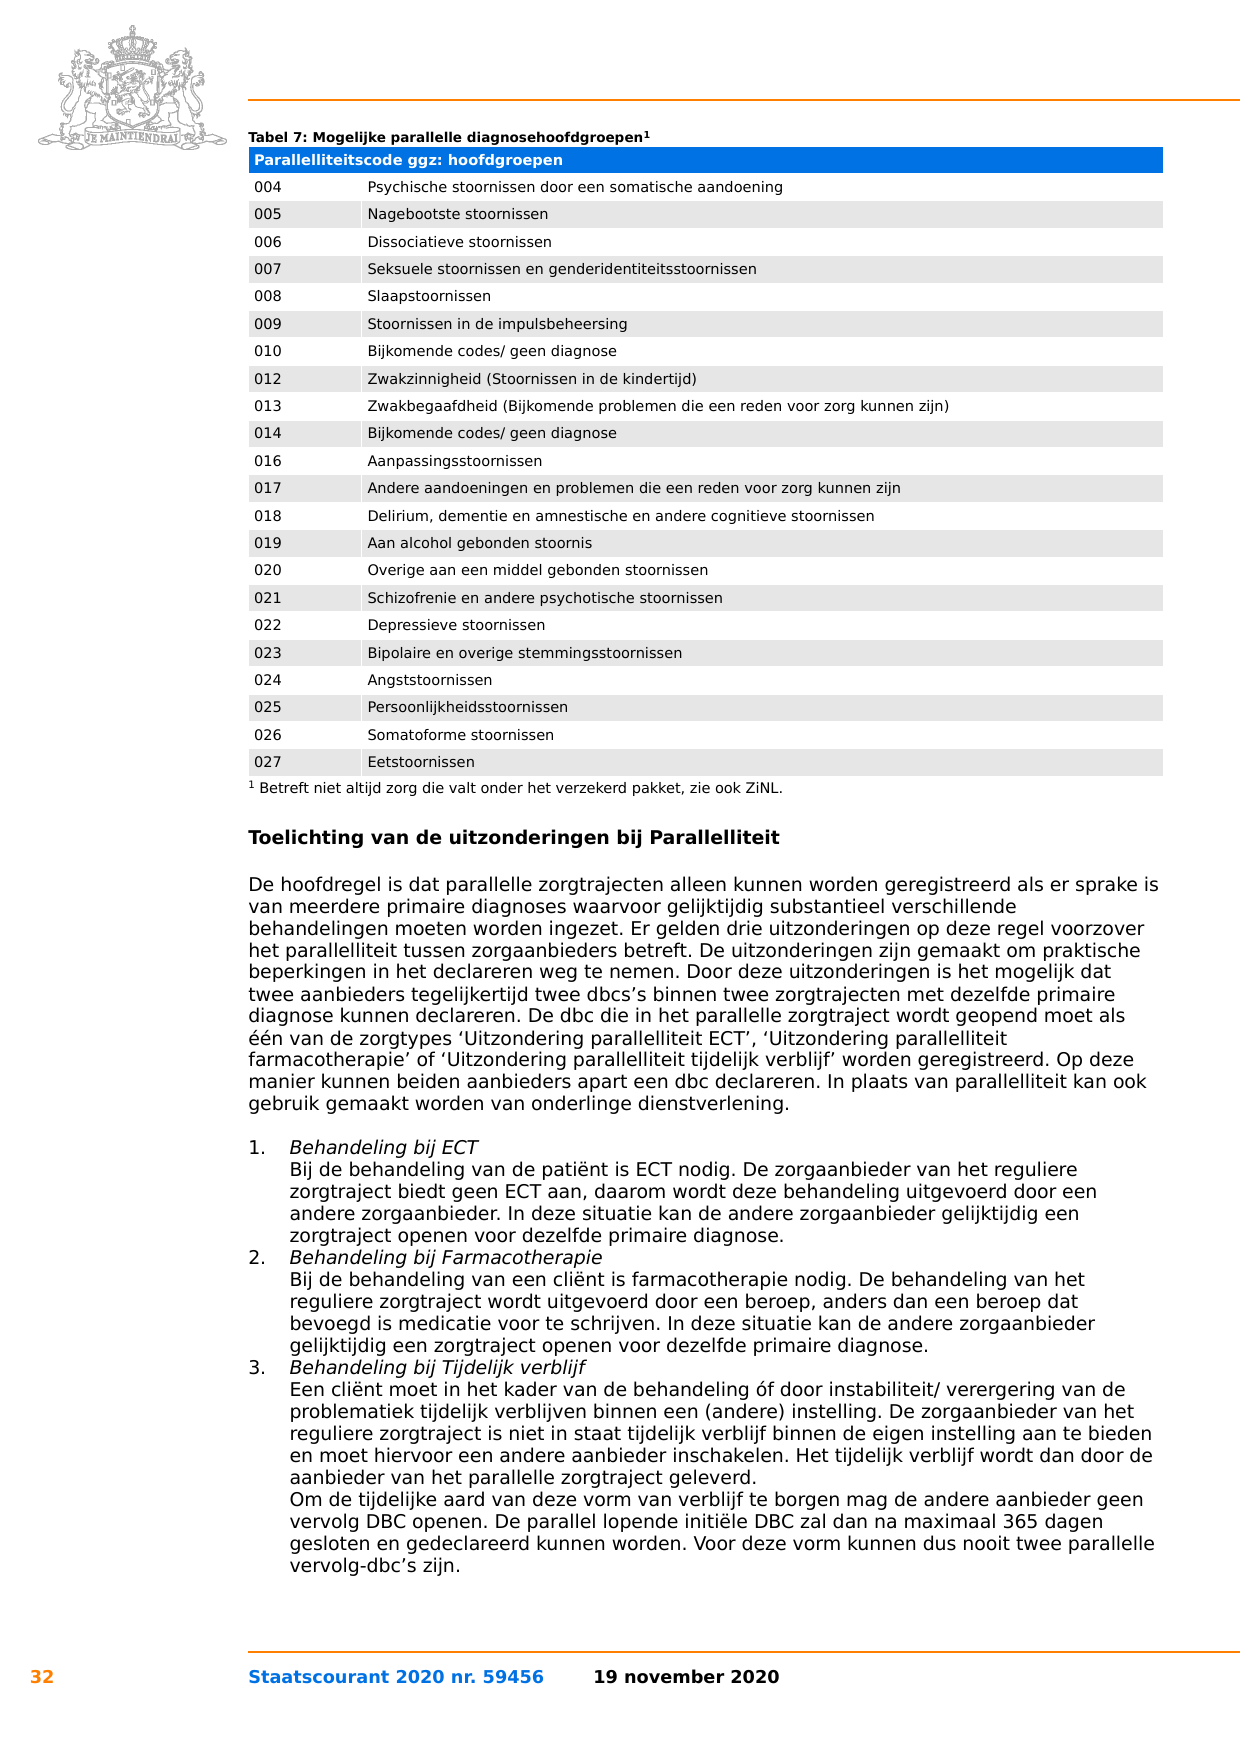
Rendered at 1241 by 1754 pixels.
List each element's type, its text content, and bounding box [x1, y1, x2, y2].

text Een cliënt moet in het kader van de behandeling óf door instabiliteit/ verergering van de problematiek tijdelijk verblijven binnen een (andere) instelling. De zorgaanbieder van het reguliere zorgtraject is niet in staat tijdelijk verblijf binnen de eigen instelling aan te bieden en moet hiervoor een andere aanbieder inschakelen. Het tijdelijk verblijf wordt dan door de aanbieder van het parallelle zorgtraject geleverd. [289, 1379, 1163, 1489]
table_cell 018 [249, 503, 361, 529]
table_cell Persoonlijkheidsstoornissen [362, 695, 1163, 721]
table_cell 005 [249, 201, 361, 228]
table_cell 022 [249, 613, 361, 639]
table_cell 021 [249, 585, 361, 611]
text Bij de behandeling van een cliënt is farmacotherapie nodig. De behandeling van het reguliere zorgtraject wordt uitgevoerd door een beroep, anders dan een beroep dat bevoegd is medicatie voor te schrijven. In deze situatie kan de andere zorgaanbieder gelijktijdig een zorgtraject openen voor dezelfde primaire diagnose. [289, 1269, 1163, 1357]
table_cell 019 [249, 530, 361, 557]
text Om de tijdelijke aard van deze vorm van verblijf te borgen mag de andere aanbieder geen vervolg DBC openen. De parallel lopende initiële DBC zal dan na maximaal 365 dagen gesloten en gedeclareerd kunnen worden. Voor deze vorm kunnen dus nooit twee parallelle vervolg-dbc’s zijn. [289, 1489, 1163, 1577]
table_cell 012 [249, 366, 361, 392]
table_cell 004 [249, 174, 361, 200]
table_cell 020 [249, 558, 361, 584]
table_cell Zwakzinnigheid (Stoornissen in de kindertijd) [362, 366, 1163, 392]
table_cell Somatoforme stoornissen [362, 722, 1163, 748]
table_cell Bipolaire en overige stemmingsstoornissen [362, 640, 1163, 666]
table_cell 026 [249, 722, 361, 748]
table_cell Depressieve stoornissen [362, 613, 1163, 639]
table_cell Andere aandoeningen en problemen die een reden voor zorg kunnen zijn [362, 475, 1163, 502]
table_cell Schizofrenie en andere psychotische stoornissen [362, 585, 1163, 611]
table_cell 014 [249, 421, 361, 447]
table_cell 007 [249, 256, 361, 283]
picture [38, 25, 227, 150]
subtitle Toelichting van de uitzonderingen bij Parallelliteit [248, 827, 1163, 848]
table_cell 008 [249, 284, 361, 310]
table_cell Aan alcohol gebonden stoornis [362, 530, 1163, 557]
table_cell Stoornissen in de impulsbeheersing [362, 311, 1163, 337]
table_cell 016 [249, 448, 361, 474]
table_cell 024 [249, 667, 361, 693]
text 2. Behandeling bij Farmacotherapie [248, 1247, 1163, 1269]
text 3. Behandeling bij Tijdelijk verblijf [248, 1357, 1163, 1379]
table_cell Bijkomende codes/ geen diagnose [362, 421, 1163, 447]
table_cell 025 [249, 695, 361, 721]
table_cell 1 Betreft niet altijd zorg die valt onder het verzekerd pakket, zie ook ZiNL. [248, 777, 1163, 797]
table_header Tabel 7: Mogelijke parallelle diagnosehoofdgroepen1 [248, 130, 1163, 146]
table_cell Angststoornissen [362, 667, 1163, 693]
table_cell Nagebootste stoornissen [362, 201, 1163, 228]
table_cell 006 [249, 229, 361, 255]
table_cell 010 [249, 339, 361, 365]
table_cell Seksuele stoornissen en genderidentiteitsstoornissen [362, 256, 1163, 283]
table_cell Psychische stoornissen door een somatische aandoening [362, 174, 1163, 200]
table_cell 027 [249, 749, 361, 776]
table_cell Parallelliteitscode ggz: hoofdgroepen [249, 147, 1163, 173]
table_cell Delirium, dementie en amnestische en andere cognitieve stoornissen [362, 503, 1163, 529]
table_cell Bijkomende codes/ geen diagnose [362, 339, 1163, 365]
table_cell Overige aan een middel gebonden stoornissen [362, 558, 1163, 584]
text De hoofdregel is dat parallelle zorgtrajecten alleen kunnen worden geregistreerd als er sprake is van meerdere primaire diagnoses waarvoor gelijktijdig substantieel verschillende behandelingen moeten worden ingezet. Er gelden drie uitzonderingen op deze regel voorzover het parallelliteit tussen zorgaanbieders betreft. De uitzonderingen zijn gemaakt om praktische beperkingen in het declareren weg te nemen. Door deze uitzonderingen is het mogelijk dat twee aanbieders tegelijkertijd twee dbcs’s binnen twee zorgtrajecten met dezelfde primaire diagnose kunnen declareren. De dbc die in het parallelle zorgtraject wordt geopend moet als één van de zorgtypes ‘Uitzondering parallelliteit ECT’, ‘Uitzondering parallelliteit farmacotherapie’ of ‘Uitzondering parallelliteit tijdelijk verblijf’ worden geregistreerd. Op deze manier kunnen beiden aanbieders apart een dbc declareren. In plaats van parallelliteit kan ook gebruik gemaakt worden van onderlinge dienstverlening. [248, 873, 1163, 1115]
text 1. Behandeling bij ECT [248, 1137, 1163, 1159]
table_cell 009 [249, 311, 361, 337]
table_cell 017 [249, 475, 361, 502]
text Bij de behandeling van de patiënt is ECT nodig. De zorgaanbieder van het reguliere zorgtraject biedt geen ECT aan, daarom wordt deze behandeling uitgevoerd door een andere zorgaanbieder. In deze situatie kan de andere zorgaanbieder gelijktijdig een zorgtraject openen voor dezelfde primaire diagnose. [289, 1159, 1163, 1247]
table_cell Eetstoornissen [362, 749, 1163, 776]
table_cell Aanpassingsstoornissen [362, 448, 1163, 474]
table_cell 013 [249, 393, 361, 419]
table_cell 023 [249, 640, 361, 666]
table_cell Dissociatieve stoornissen [362, 229, 1163, 255]
table_cell Slaapstoornissen [362, 284, 1163, 310]
table_cell Zwakbegaafdheid (Bijkomende problemen die een reden voor zorg kunnen zijn) [362, 393, 1163, 419]
